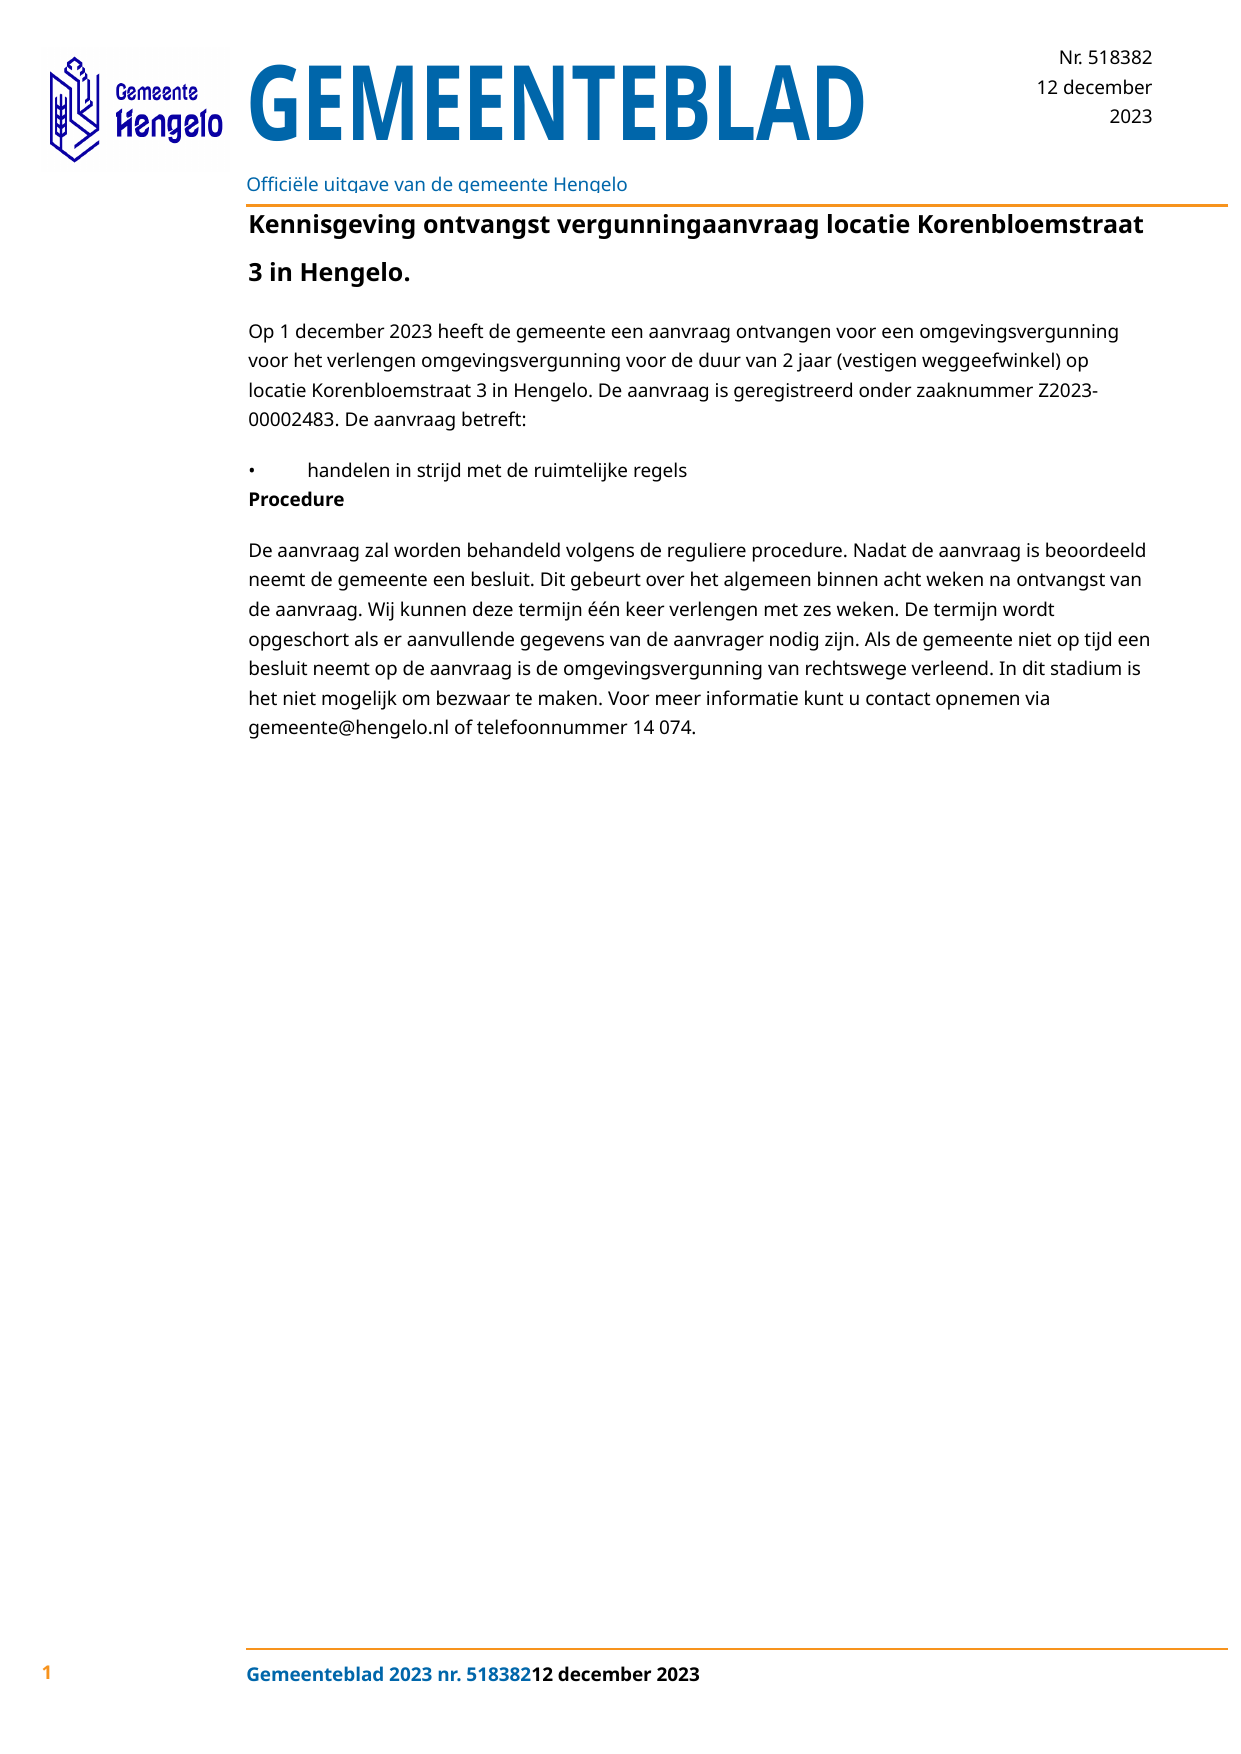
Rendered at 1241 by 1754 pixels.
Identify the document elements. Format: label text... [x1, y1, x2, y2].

text De aanvraag zal worden behandeld volgens de reguliere procedure. Nadat de aanvraag is beoordeeld neemt de gemeente een besluit. Dit gebeurt over het algemeen binnen acht weken na ontvangst van de aanvraag. Wij kunnen deze termijn één keer verlengen met zes weken. De termijn wordt opgeschort als er aanvullende gegevens van de aanvrager nodig zijn. Als de gemeente niet op tijd een besluit neemt op de aanvraag is de omgevingsvergunning van rechtswege verleend. In dit stadium is het niet mogelijk om bezwaar te maken. Voor meer informatie kunt u contact opnemen via gemeente@hengelo.nl of telefoonnummer 14 074. [248, 537, 1152, 740]
text Kennisgeving ontvangst vergunningaanvraag locatie Korenbloemstraat 3 in Hengelo. [248, 207, 1152, 288]
text Op 1 december 2023 heeft de gemeente een aanvraag ontvangen voor een omgevingsvergunning voor het verlengen omgevingsvergunning voor de duur van 2 jaar (vestigen weggeefwinkel) op locatie Korenbloemstraat 3 in Hengelo. De aanvraag is geregistreerd onder zaaknummer Z2023-00002483. De aanvraag betreft: [248, 318, 1152, 432]
list handelen in strijd met de ruimtelijke regels [248, 457, 1152, 483]
picture [41, 47, 231, 172]
text Procedure [248, 487, 1152, 512]
